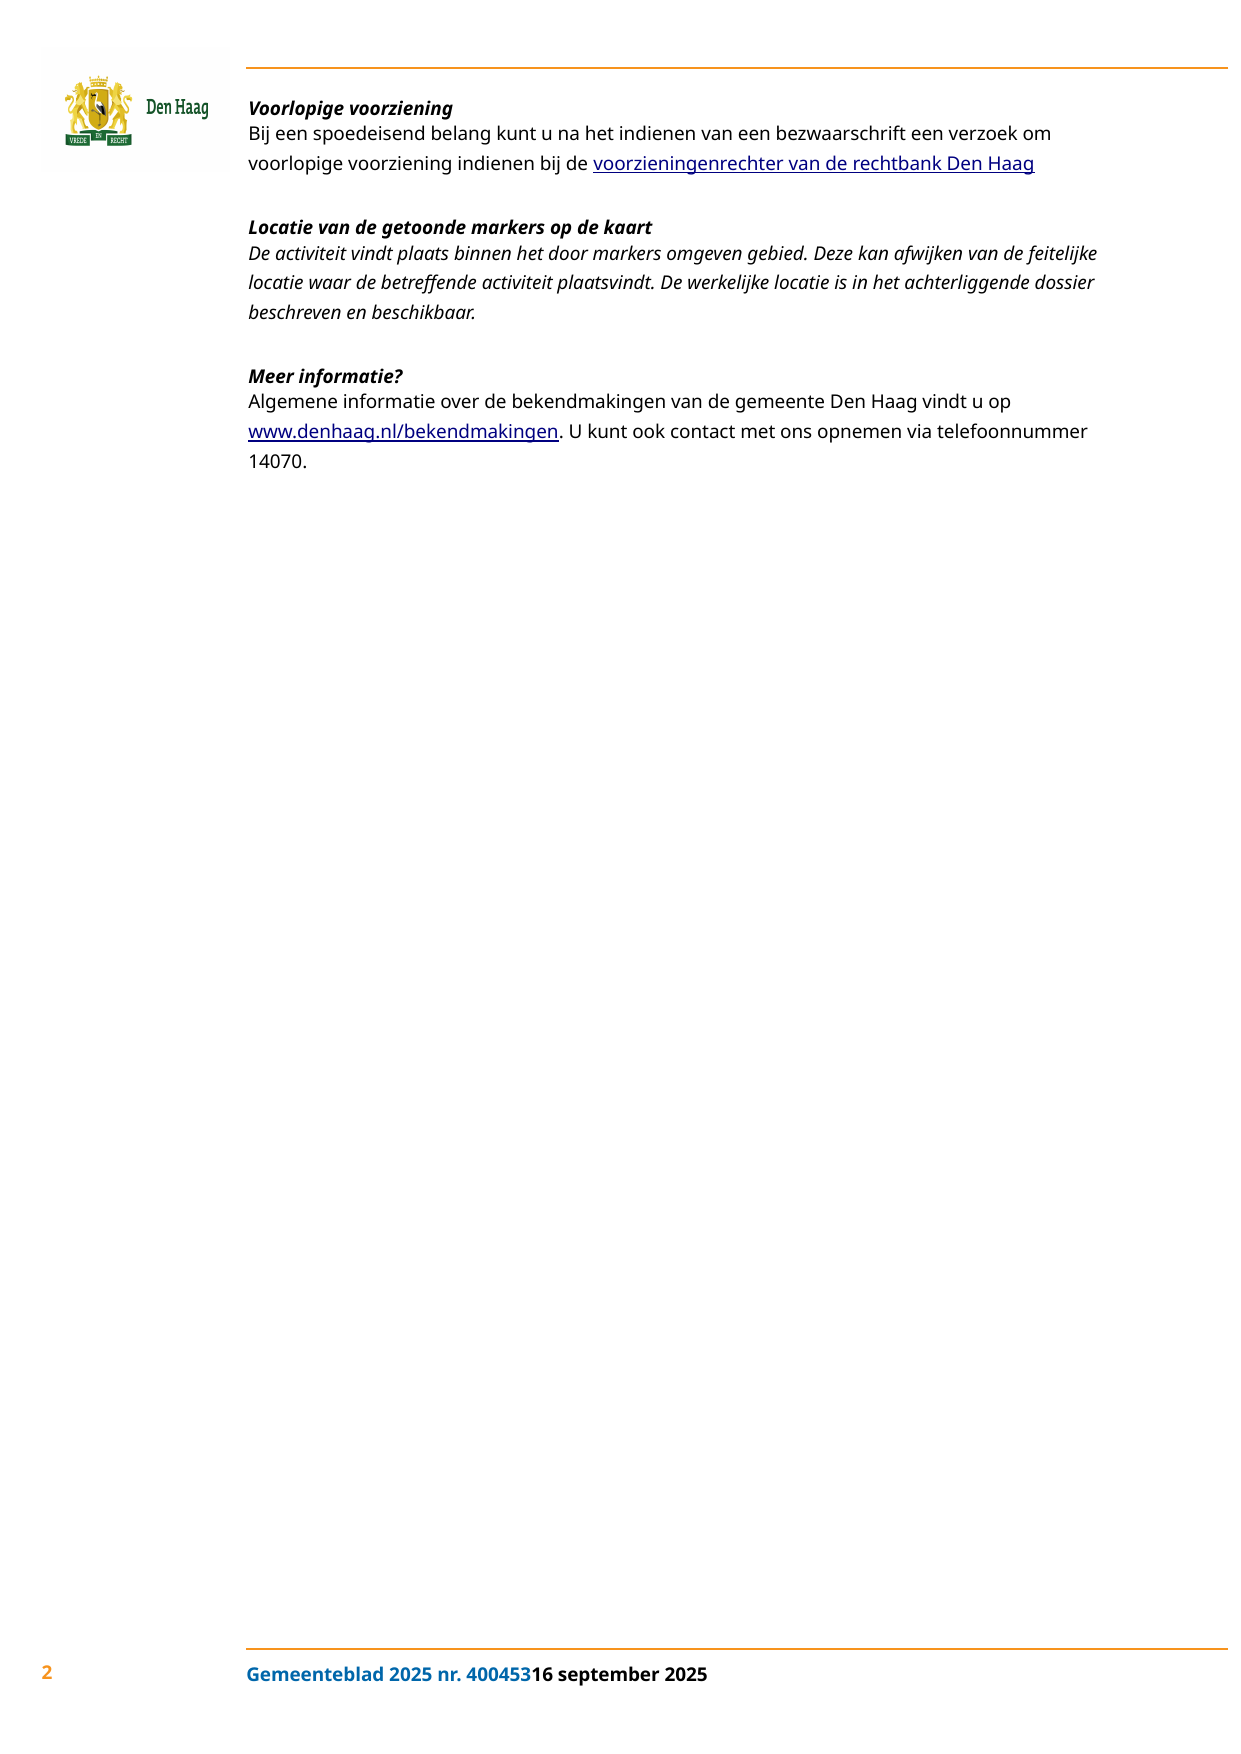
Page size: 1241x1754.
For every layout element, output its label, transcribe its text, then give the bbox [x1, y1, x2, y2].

text De activiteit vindt plaats binnen het door markers omgeven gebied. Deze kan afwijken van de feitelijke locatie waar de betreffende activiteit plaatsvindt. De werkelijke locatie is in het achterliggende dossier beschreven en beschikbaar. [248, 240, 1152, 325]
text Meer informatie? [248, 363, 1152, 389]
text Locatie van de getoonde markers op de kaart [248, 214, 1152, 240]
text Voorlopige voorziening [248, 95, 1152, 121]
text Bij een spoedeisend belang kunt u na het indienen van een bezwaarschrift een verzoek om voorlopige voorziening indienen bij de voorzieningenrechter van de rechtbank Den Haag [248, 121, 1152, 176]
text Algemene informatie over de bekendmakingen van de gemeente Den Haag vindt u op www.denhaag.nl/bekendmakingen. U kunt ook contact met ons opnemen via telefoonnummer 14070. [248, 389, 1152, 473]
picture [41, 47, 231, 172]
